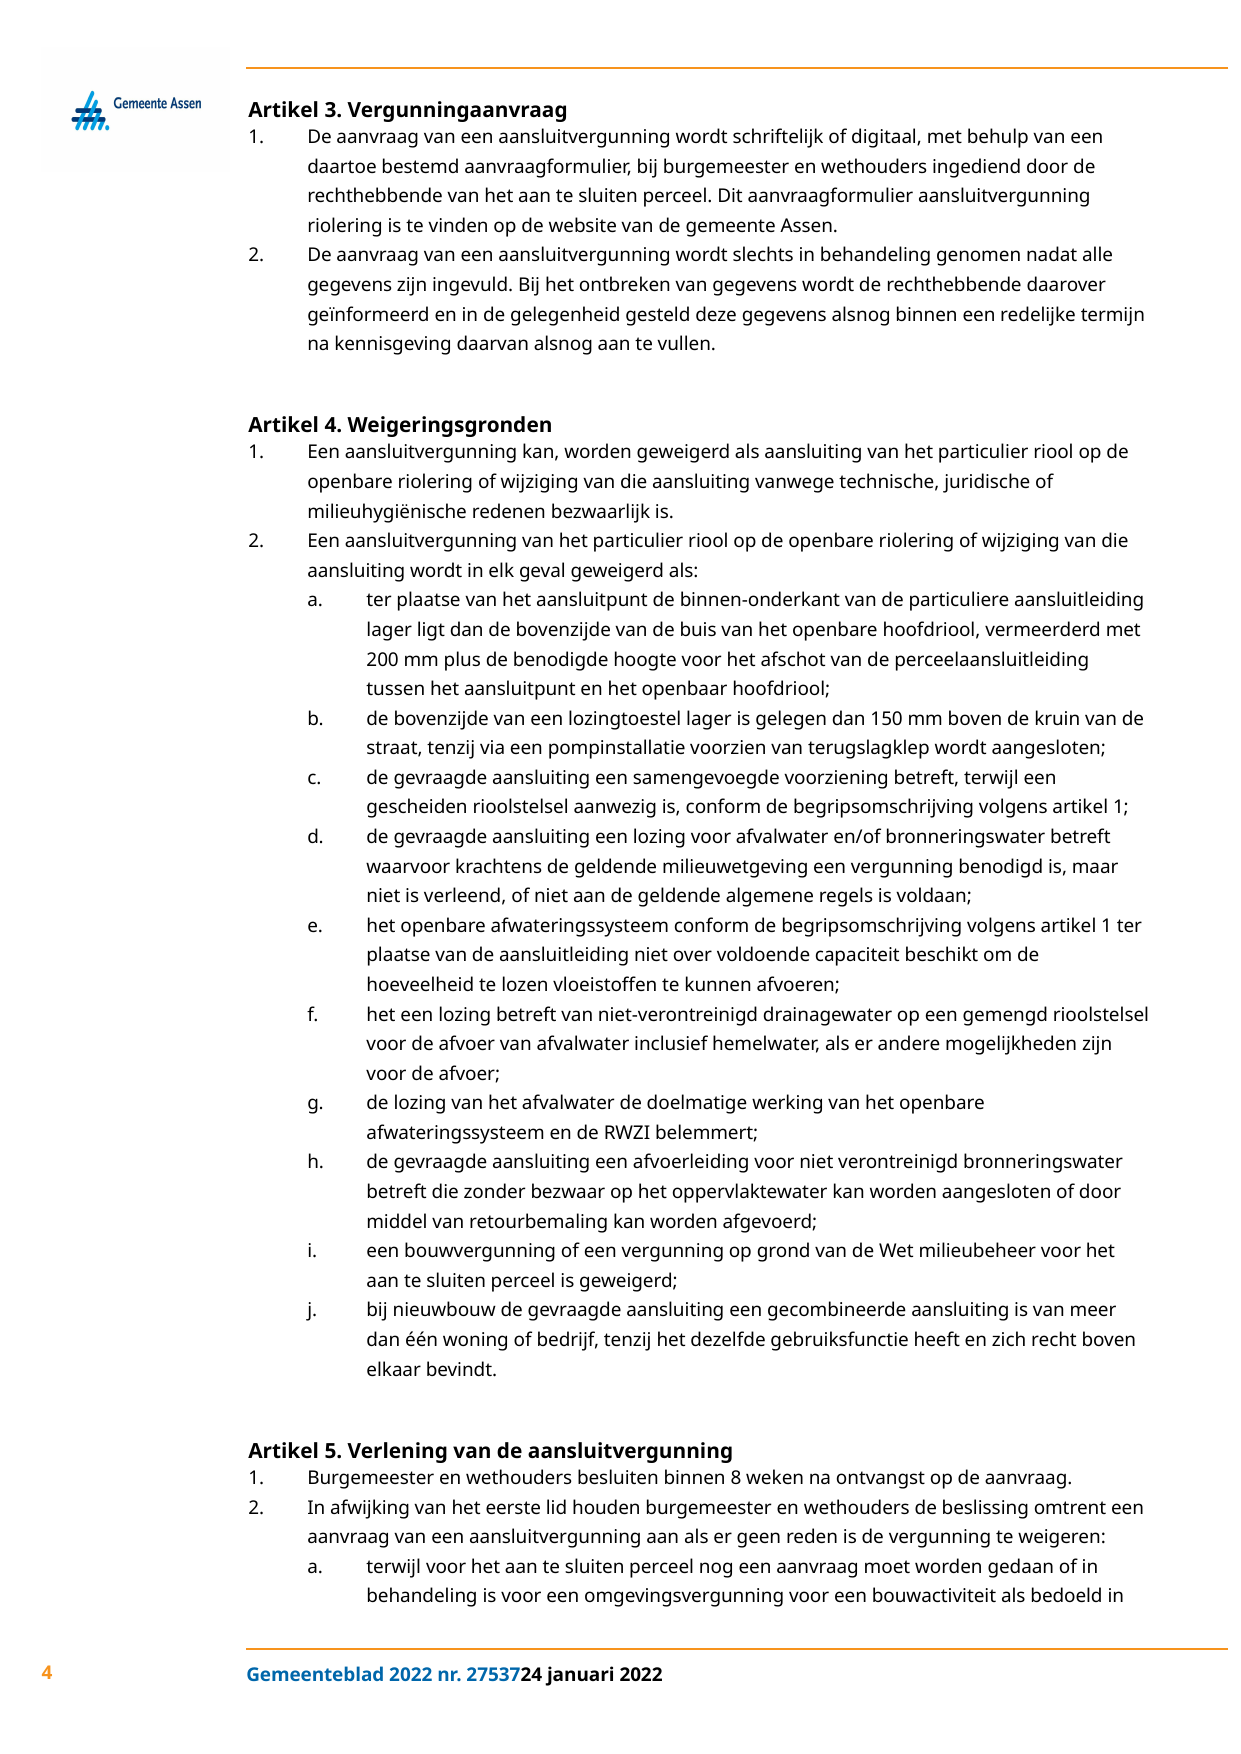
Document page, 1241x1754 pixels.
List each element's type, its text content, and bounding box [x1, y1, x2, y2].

list een bouwvergunning of een vergunning op grond van de Wet milieubeheer voor het aan te sluiten perceel is geweigerd; [307, 1237, 1152, 1293]
list Burgemeester en wethouders besluiten binnen 8 weken na ontvangst op de aanvraag. [248, 1464, 1152, 1490]
list Een aansluitvergunning van het particulier riool op de openbare riolering of wijziging van die aansluiting wordt in elk geval geweigerd als: [248, 527, 1152, 583]
text Artikel 3. Vergunningaanvraag [248, 95, 1152, 123]
list de bovenzijde van een lozingtoestel lager is gelegen dan 150 mm boven de kruin van de straat, tenzij via een pompinstallatie voorzien van terugslagklep wordt aangesloten; [307, 705, 1152, 760]
list terwijl voor het aan te sluiten perceel nog een aanvraag moet worden gedaan of in behandeling is voor een omgevingsvergunning voor een bouwactiviteit als bedoeld in [307, 1553, 1152, 1608]
text Artikel 4. Weigeringsgronden [248, 410, 1152, 439]
picture [41, 47, 231, 172]
text Artikel 5. Verlening van de aansluitvergunning [248, 1436, 1152, 1464]
list de lozing van het afvalwater de doelmatige werking van het openbare afwateringssysteem en de RWZI belemmert; [307, 1089, 1152, 1145]
list In afwijking van het eerste lid houden burgemeester en wethouders de beslissing omtrent een aanvraag van een aansluitvergunning aan als er geen reden is de vergunning te weigeren: [248, 1494, 1152, 1549]
list de gevraagde aansluiting een lozing voor afvalwater en/of bronneringswater betreft waarvoor krachtens de geldende milieuwetgeving een vergunning benodigd is, maar niet is verleend, of niet aan de geldende algemene regels is voldaan; [307, 823, 1152, 908]
list de gevraagde aansluiting een samengevoegde voorziening betreft, terwijl een gescheiden rioolstelsel aanwezig is, conform de begripsomschrijving volgens artikel 1; [307, 764, 1152, 819]
list Een aansluitvergunning kan, worden geweigerd als aansluiting van het particulier riool op de openbare riolering of wijziging van die aansluiting vanwege technische, juridische of milieuhygiënische redenen bezwaarlijk is. [248, 439, 1152, 524]
list ter plaatse van het aansluitpunt de binnen-onderkant van de particuliere aansluitleiding lager ligt dan de bovenzijde van de buis van het openbare hoofdriool, vermeerderd met 200 mm plus de benodigde hoogte voor het afschot van de perceelaansluitleiding tussen het aansluitpunt en het openbaar hoofdriool; [307, 587, 1152, 701]
list het openbare afwateringssysteem conform de begripsomschrijving volgens artikel 1 ter plaatse van de aansluitleiding niet over voldoende capaciteit beschikt om de hoeveelheid te lozen vloeistoffen te kunnen afvoeren; [307, 912, 1152, 997]
list het een lozing betreft van niet-verontreinigd drainagewater op een gemengd rioolstelsel voor de afvoer van afvalwater inclusief hemelwater, als er andere mogelijkheden zijn voor de afvoer; [307, 1001, 1152, 1086]
list De aanvraag van een aansluitvergunning wordt schriftelijk of digitaal, met behulp van een daartoe bestemd aanvraagformulier, bij burgemeester en wethouders ingediend door de rechthebbende van het aan te sluiten perceel. Dit aanvraagformulier aansluitvergunning riolering is te vinden op de website van de gemeente Assen. [248, 123, 1152, 238]
list De aanvraag van een aansluitvergunning wordt slechts in behandeling genomen nadat alle gegevens zijn ingevuld. Bij het ontbreken van gegevens wordt de rechthebbende daarover geïnformeerd en in de gelegenheid gesteld deze gegevens alsnog binnen een redelijke termijn na kennisgeving daarvan alsnog aan te vullen. [248, 242, 1152, 356]
list de gevraagde aansluiting een afvoerleiding voor niet verontreinigd bronneringswater betreft die zonder bezwaar op het oppervlaktewater kan worden aangesloten of door middel van retourbemaling kan worden afgevoerd; [307, 1149, 1152, 1234]
list bij nieuwbouw de gevraagde aansluiting een gecombineerde aansluiting is van meer dan één woning of bedrijf, tenzij het dezelfde gebruiksfunctie heeft en zich recht boven elkaar bevindt. [307, 1297, 1152, 1382]
